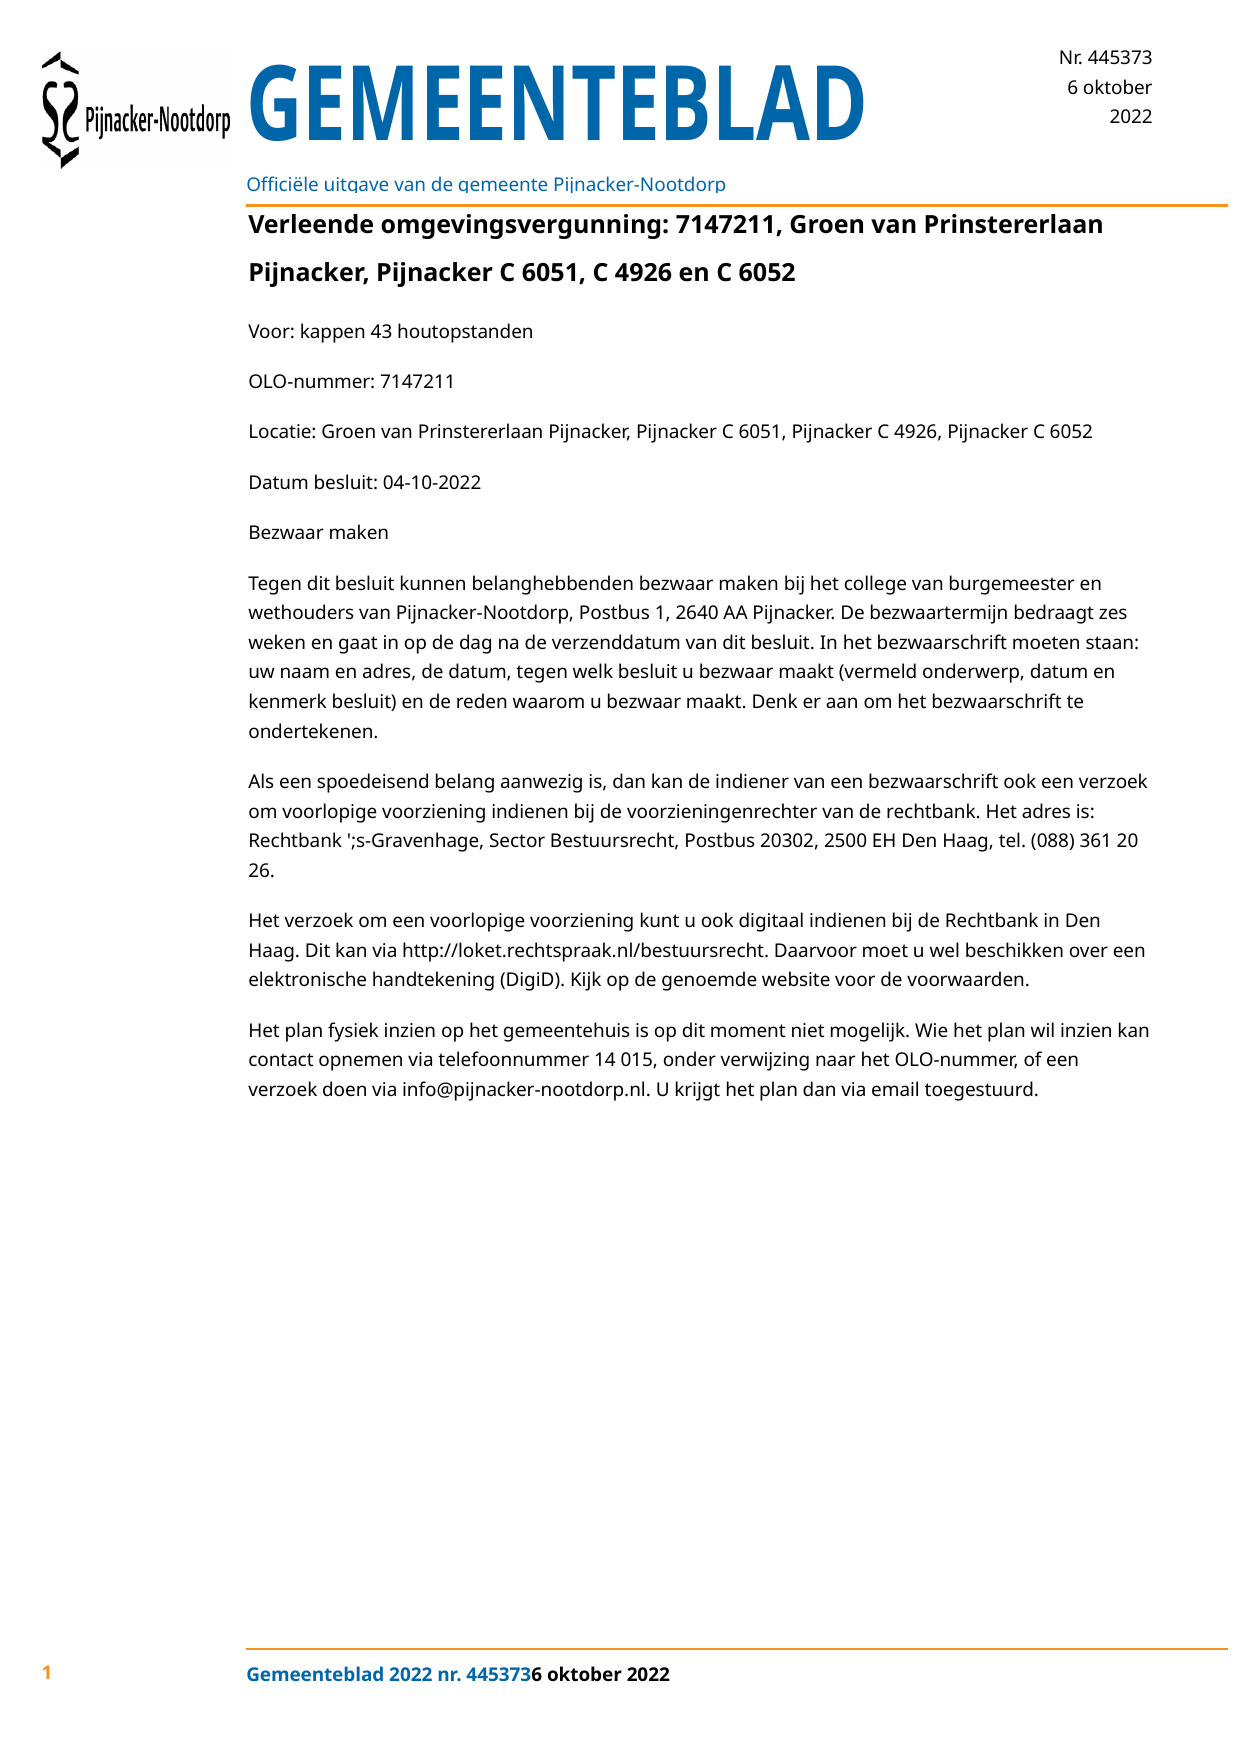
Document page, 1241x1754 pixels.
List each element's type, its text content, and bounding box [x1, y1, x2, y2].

text Het verzoek om een voorlopige voorziening kunt u ook digitaal indienen bij de Rechtbank in Den Haag. Dit kan via http://loket.rechtspraak.nl/bestuursrecht. Daarvoor moet u wel beschikken over een elektronische handtekening (DigiD). Kijk op de genoemde website voor de voorwaarden. [248, 907, 1152, 992]
text Bezwaar maken [248, 519, 1152, 545]
text Tegen dit besluit kunnen belanghebbenden bezwaar maken bij het college van burgemeester en wethouders van Pijnacker-Nootdorp, Postbus 1, 2640 AA Pijnacker. De bezwaartermijn bedraagt zes weken en gaat in op de dag na de verzenddatum van dit besluit. In het bezwaarschrift moeten staan: uw naam en adres, de datum, tegen welk besluit u bezwaar maakt (vermeld onderwerp, datum en kenmerk besluit) en de reden waarom u bezwaar maakt. Denk er aan om het bezwaarschrift te ondertekenen. [248, 570, 1152, 744]
text Locatie: Groen van Prinstererlaan Pijnacker, Pijnacker C 6051, Pijnacker C 4926, Pijnacker C 6052 [248, 419, 1152, 444]
text Verleende omgevingsvergunning: 7147211, Groen van Prinstererlaan Pijnacker, Pijnacker C 6051, C 4926 en C 6052 [248, 207, 1152, 288]
picture [41, 47, 231, 172]
text Datum besluit: 04-10-2022 [248, 469, 1152, 495]
text Voor: kappen 43 houtopstanden [248, 318, 1152, 344]
text Het plan fysiek inzien op het gemeentehuis is op dit moment niet mogelijk. Wie het plan wil inzien kan contact opnemen via telefoonnummer 14 015, onder verwijzing naar het OLO-nummer, of een verzoek doen via info@pijnacker-nootdorp.nl. U krijgt het plan dan via email toegestuurd. [248, 1017, 1152, 1102]
text Als een spoedeisend belang aanwezig is, dan kan de indiener van een bezwaarschrift ook een verzoek om voorlopige voorziening indienen bij de voorzieningenrechter van de rechtbank. Het adres is: Rechtbank ';s-Gravenhage, Sector Bestuursrecht, Postbus 20302, 2500 EH Den Haag, tel. (088) 361 20 26. [248, 768, 1152, 883]
text OLO-nummer: 7147211 [248, 368, 1152, 394]
